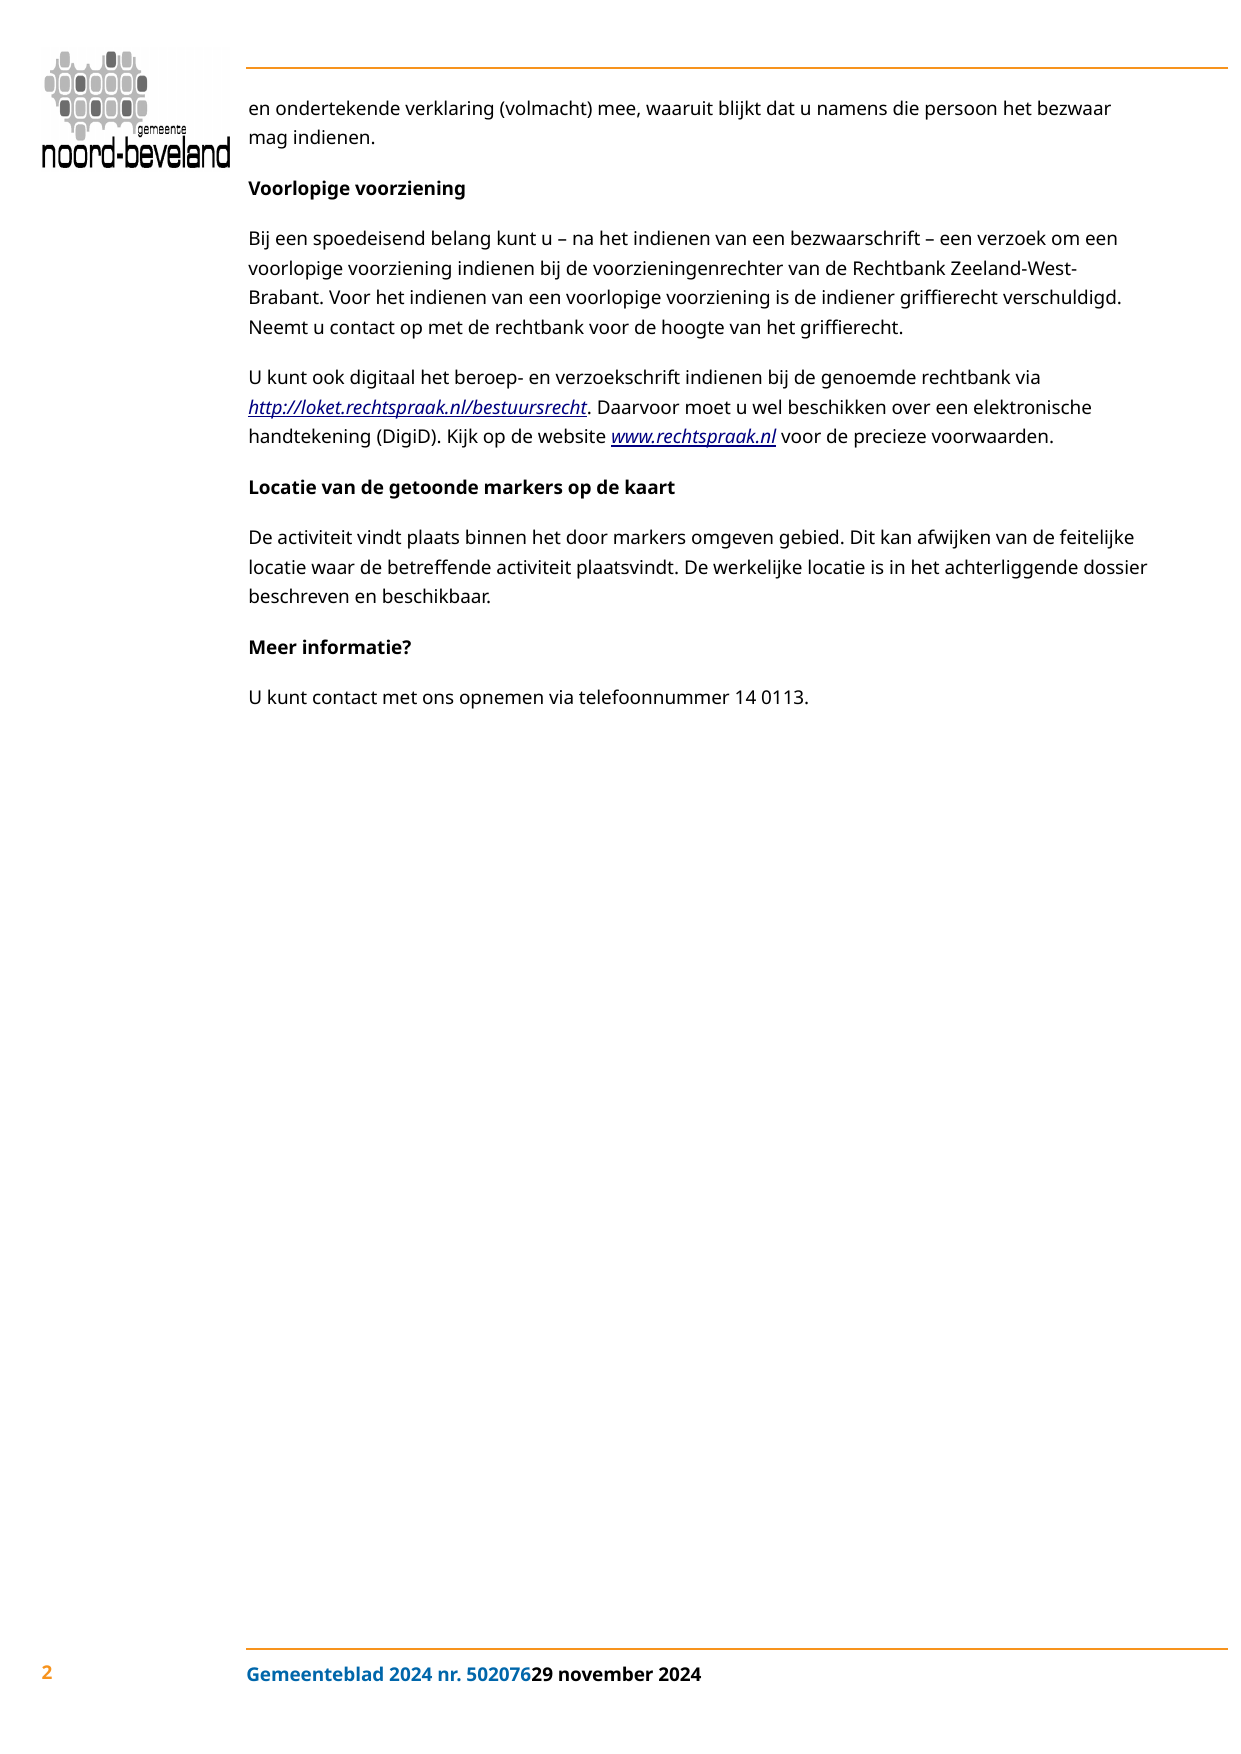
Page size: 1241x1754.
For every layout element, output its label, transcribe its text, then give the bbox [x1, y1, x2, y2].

text Voorlopige voorziening [248, 175, 1152, 201]
text Bij een spoedeisend belang kunt u – na het indienen van een bezwaarschrift – een verzoek om een voorlopige voorziening indienen bij de voorzieningenrechter van de Rechtbank Zeeland-West-Brabant. Voor het indienen van een voorlopige voorziening is de indiener griffierecht verschuldigd. Neemt u contact op met de rechtbank voor de hoogte van het griffierecht. [248, 225, 1152, 340]
text en ondertekende verklaring (volmacht) mee, waaruit blijkt dat u namens die persoon het bezwaar mag indienen. [248, 95, 1152, 150]
text De activiteit vindt plaats binnen het door markers omgeven gebied. Dit kan afwijken van de feitelijke locatie waar de betreffende activiteit plaatsvindt. De werkelijke locatie is in het achterliggende dossier beschreven en beschikbaar. [248, 524, 1152, 609]
text Meer informatie? [248, 634, 1152, 660]
text U kunt ook digitaal het beroep- en verzoekschrift indienen bij de genoemde rechtbank via http://loket.rechtspraak.nl/bestuursrecht. Daarvoor moet u wel beschikken over een elektronische handtekening (DigiD). Kijk op de website www.rechtspraak.nl voor de precieze voorwaarden. [248, 364, 1152, 449]
picture [41, 47, 231, 172]
text U kunt contact met ons opnemen via telefoonnummer 14 0113. [248, 684, 1152, 710]
text Locatie van de getoonde markers op de kaart [248, 474, 1152, 500]
